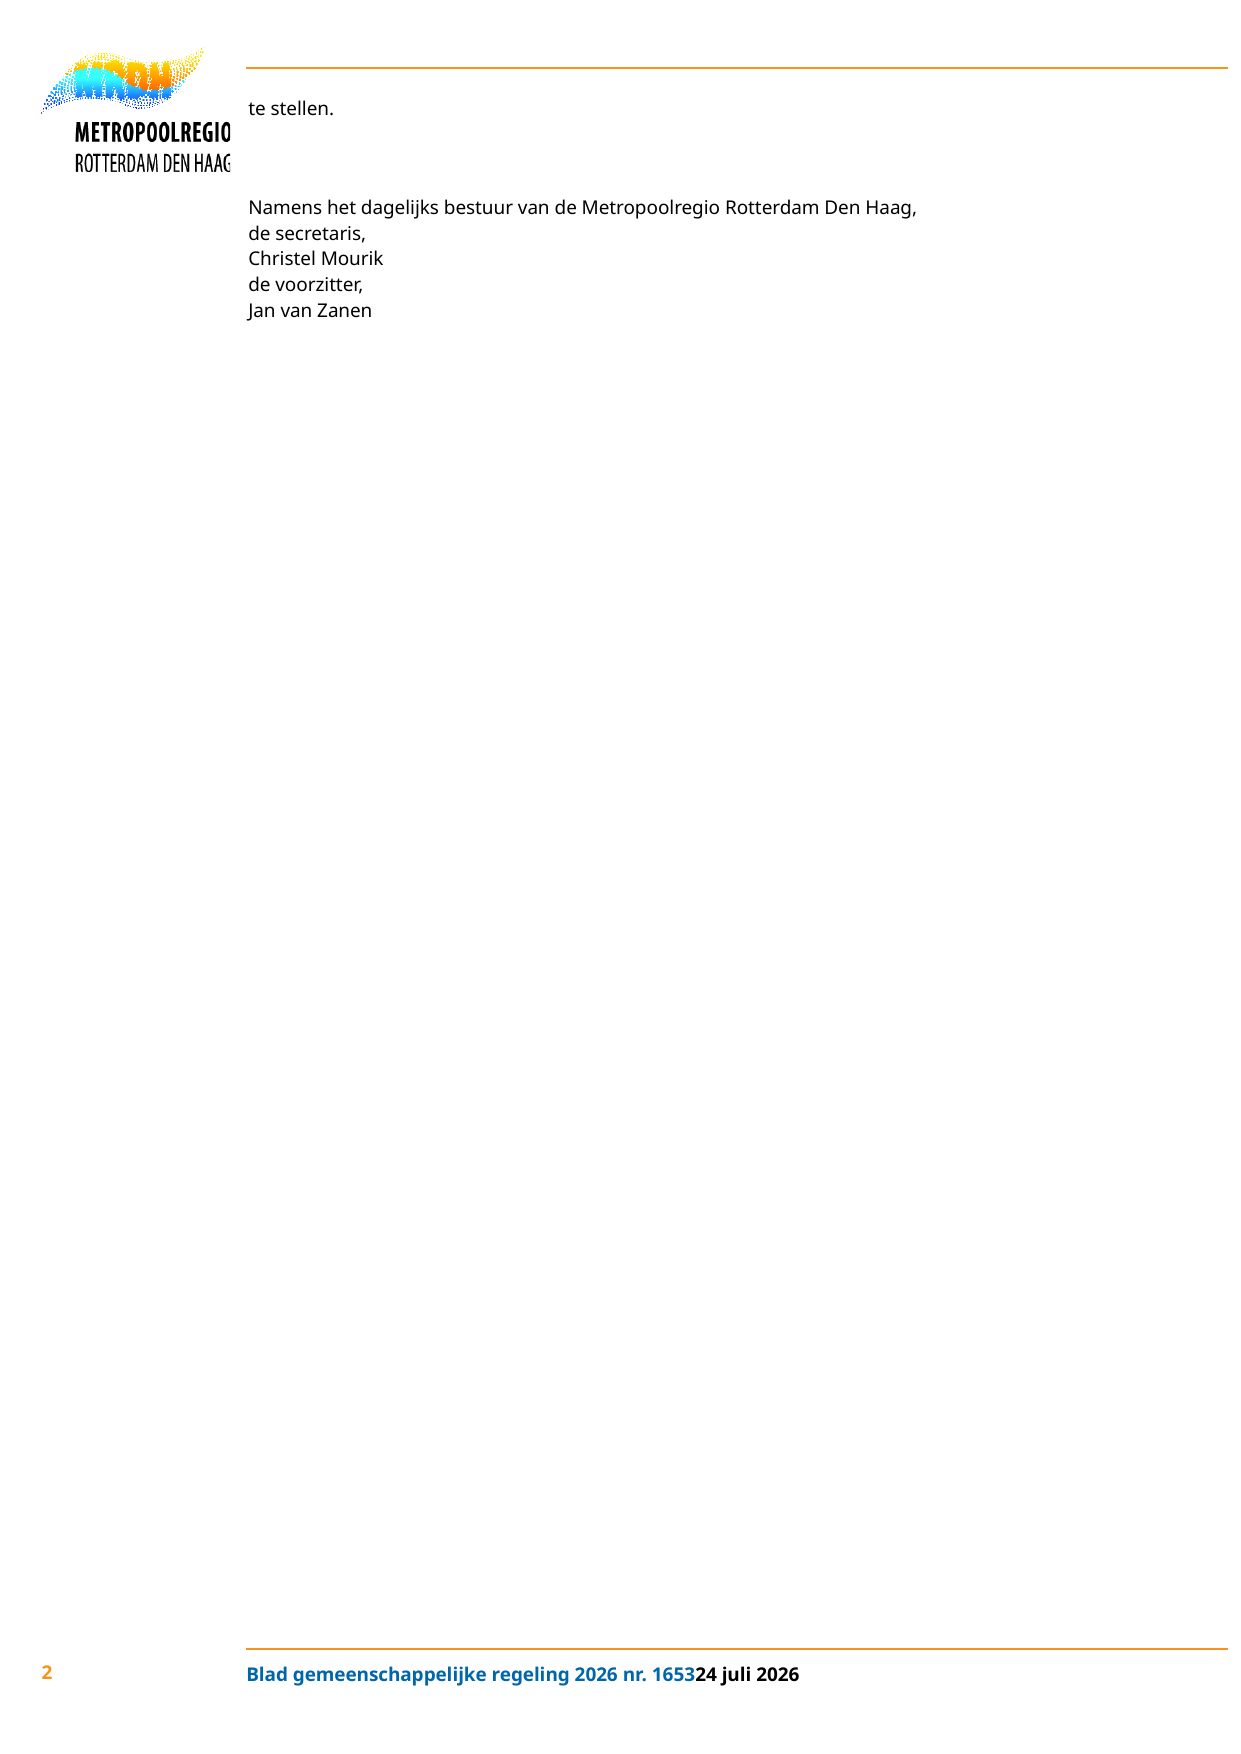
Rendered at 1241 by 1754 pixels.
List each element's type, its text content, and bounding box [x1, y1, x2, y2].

text te stellen. [248, 95, 1152, 121]
text de voorzitter, [248, 271, 1152, 297]
picture [41, 47, 231, 172]
text de secretaris, [248, 220, 1152, 246]
text Jan van Zanen [248, 297, 1152, 323]
text Namens het dagelijks bestuur van de Metropoolregio Rotterdam Den Haag, [248, 194, 1152, 220]
text Christel Mourik [248, 246, 1152, 271]
